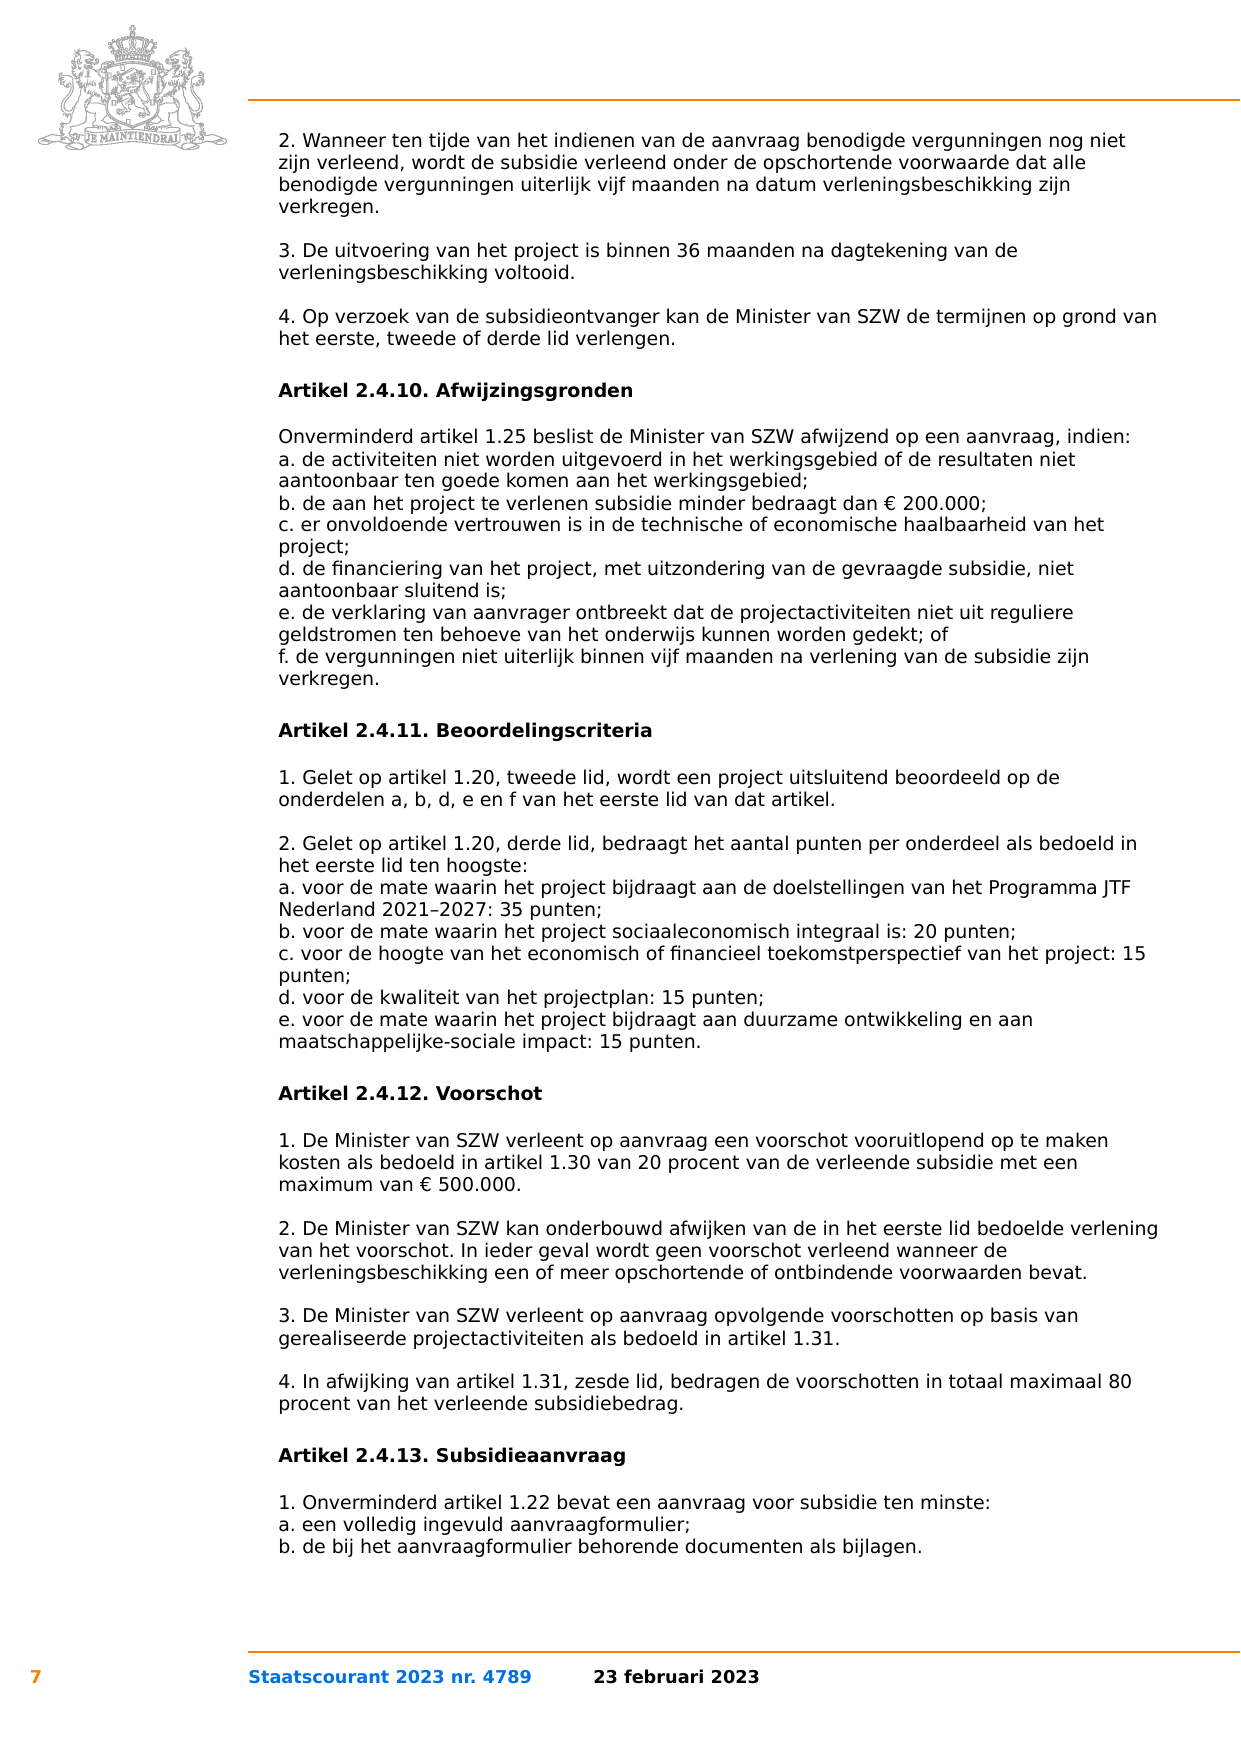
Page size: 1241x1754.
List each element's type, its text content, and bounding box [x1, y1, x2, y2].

text 2. Gelet op artikel 1.20, derde lid, bedraagt het aantal punten per onderdeel als bedoeld in het eerste lid ten hoogste: [278, 833, 1163, 877]
text b. de bij het aanvraagformulier behorende documenten als bijlagen. [278, 1536, 1163, 1558]
text e. de verklaring van aanvrager ontbreekt dat de projectactiviteiten niet uit reguliere geldstromen ten behoeve van het onderwijs kunnen worden gedekt; of [278, 602, 1163, 646]
text c. er onvoldoende vertrouwen is in de technische of economische haalbaarheid van het project; [278, 514, 1163, 558]
text b. de aan het project te verlenen subsidie minder bedraagt dan € 200.000; [278, 492, 1163, 514]
text 3. De uitvoering van het project is binnen 36 maanden na dagtekening van de verleningsbeschikking voltooid. [278, 240, 1163, 284]
text 1. Onverminderd artikel 1.22 bevat een aanvraag voor subsidie ten minste: [278, 1492, 1163, 1514]
text a. de activiteiten niet worden uitgevoerd in het werkingsgebied of de resultaten niet aantoonbaar ten goede komen aan het werkingsgebied; [278, 448, 1163, 492]
text Onverminderd artikel 1.25 beslist de Minister van SZW afwijzend op een aanvraag, indien: [278, 426, 1163, 448]
text d. de financiering van het project, met uitzondering van de gevraagde subsidie, niet aantoonbaar sluitend is; [278, 558, 1163, 602]
text a. een volledig ingevuld aanvraagformulier; [278, 1514, 1163, 1536]
text e. voor de mate waarin het project bijdraagt aan duurzame ontwikkeling en aan maatschappelijke-sociale impact: 15 punten. [278, 1009, 1163, 1053]
text 2. Wanneer ten tijde van het indienen van de aanvraag benodigde vergunningen nog niet zijn verleend, wordt de subsidie verleend onder de opschortende voorwaarde dat alle benodigde vergunningen uiterlijk vijf maanden na datum verleningsbeschikking zijn verkregen. [278, 130, 1163, 218]
text d. voor de kwaliteit van het projectplan: 15 punten; [278, 987, 1163, 1009]
subtitle Artikel 2.4.10. Afwijzingsgronden [278, 379, 1163, 401]
text 4. In afwijking van artikel 1.31, zesde lid, bedragen de voorschotten in totaal maximaal 80 procent van het verleende subsidiebedrag. [278, 1371, 1163, 1415]
subtitle Artikel 2.4.11. Beoordelingscriteria [278, 720, 1163, 742]
subtitle Artikel 2.4.13. Subsidieaanvraag [278, 1445, 1163, 1467]
text f. de vergunningen niet uiterlijk binnen vijf maanden na verlening van de subsidie zijn verkregen. [278, 646, 1163, 690]
text 2. De Minister van SZW kan onderbouwd afwijken van de in het eerste lid bedoelde verlening van het voorschot. In ieder geval wordt geen voorschot verleend wanneer de verleningsbeschikking een of meer opschortende of ontbindende voorwaarden bevat. [278, 1218, 1163, 1283]
text 1. De Minister van SZW verleent op aanvraag een voorschot vooruitlopend op te maken kosten als bedoeld in artikel 1.30 van 20 procent van de verleende subsidie met een maximum van € 500.000. [278, 1130, 1163, 1196]
text a. voor de mate waarin het project bijdraagt aan de doelstellingen van het Programma JTF Nederland 2021–2027: 35 punten; [278, 877, 1163, 921]
text 4. Op verzoek van de subsidieontvanger kan de Minister van SZW de termijnen op grond van het eerste, tweede of derde lid verlengen. [278, 306, 1163, 349]
picture [38, 25, 227, 150]
subtitle Artikel 2.4.12. Voorschot [278, 1083, 1163, 1105]
text b. voor de mate waarin het project sociaaleconomisch integraal is: 20 punten; [278, 921, 1163, 943]
text 1. Gelet op artikel 1.20, tweede lid, wordt een project uitsluitend beoordeeld op de onderdelen a, b, d, e en f van het eerste lid van dat artikel. [278, 767, 1163, 811]
text c. voor de hoogte van het economisch of financieel toekomstperspectief van het project: 15 punten; [278, 943, 1163, 987]
text 3. De Minister van SZW verleent op aanvraag opvolgende voorschotten op basis van gerealiseerde projectactiviteiten als bedoeld in artikel 1.31. [278, 1305, 1163, 1349]
